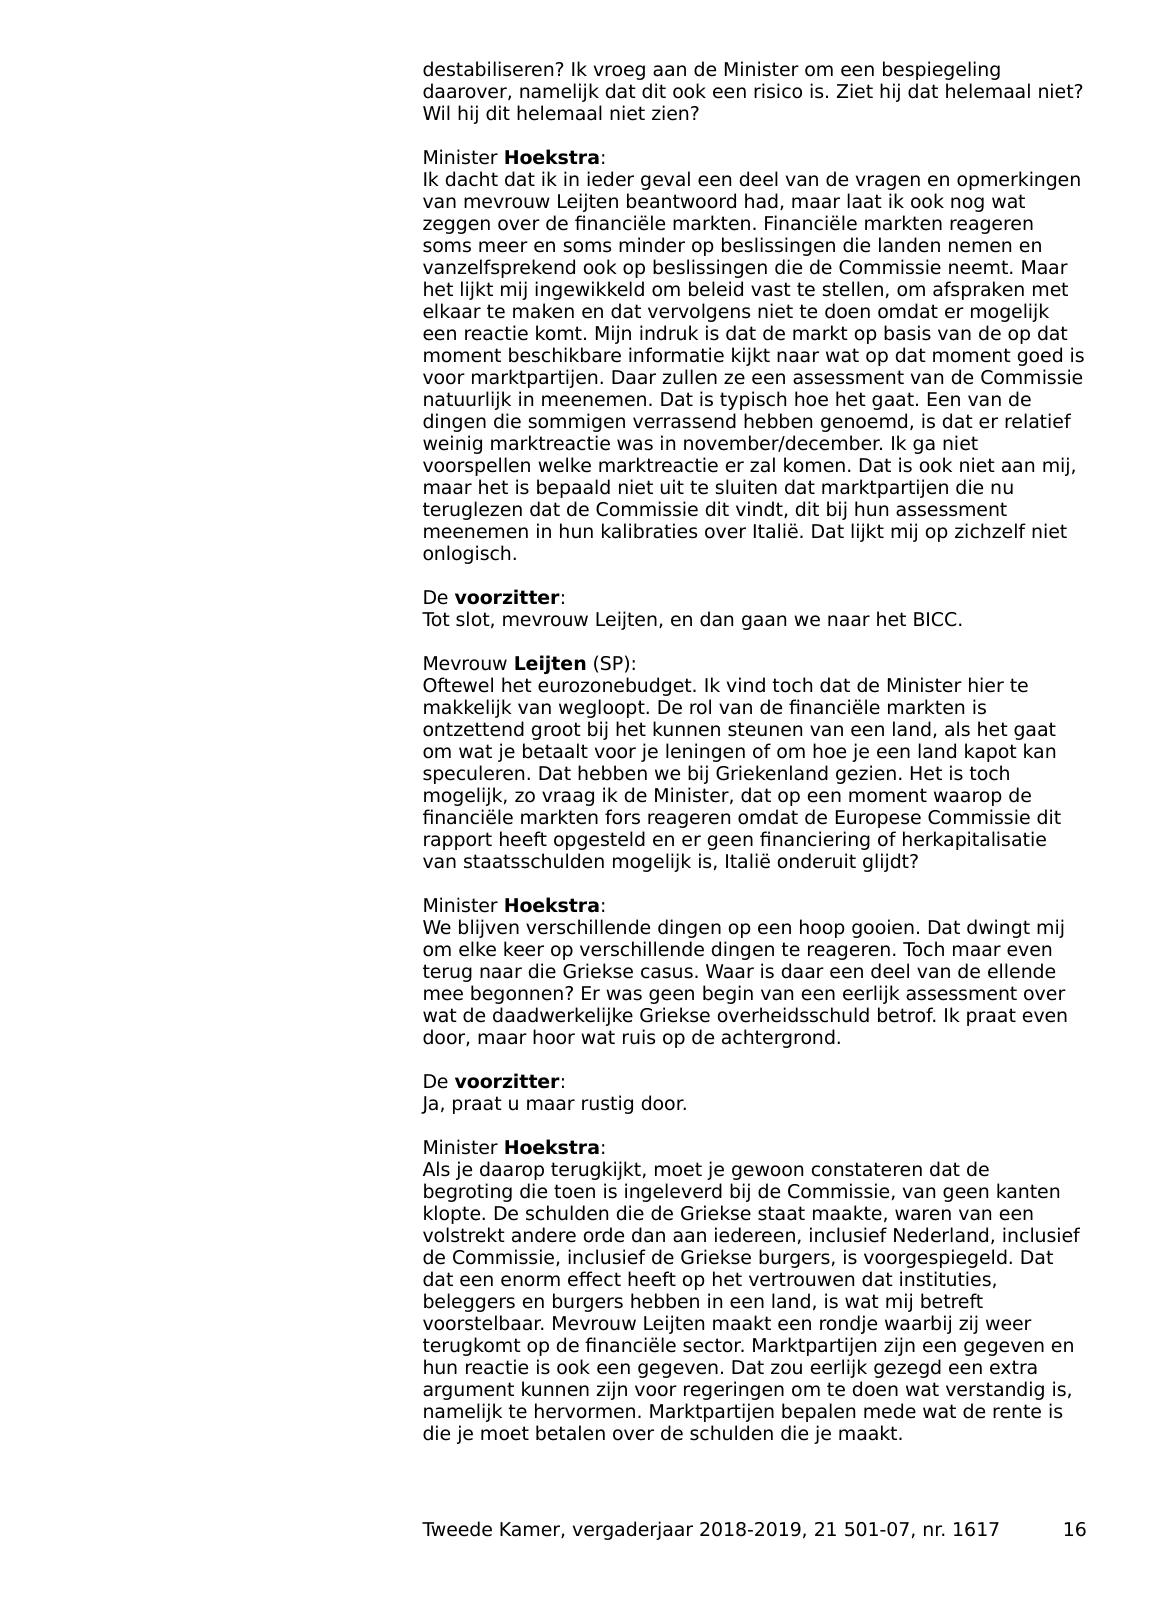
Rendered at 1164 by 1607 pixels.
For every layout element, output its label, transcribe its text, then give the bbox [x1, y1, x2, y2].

text We blijven verschillende dingen op een hoop gooien. Dat dwingt mij om elke keer op verschillende dingen te reageren. Toch maar even terug naar die Griekse casus. Waar is daar een deel van de ellende mee begonnen? Er was geen begin van een eerlijk assessment over wat de daadwerkelijke Griekse overheidsschuld betrof. Ik praat even door, maar hoor wat ruis op de achtergrond. [422, 917, 1087, 1049]
text Minister Hoekstra: [422, 895, 1087, 917]
text Minister Hoekstra: [422, 1137, 1087, 1159]
text Als je daarop terugkijkt, moet je gewoon constateren dat de begroting die toen is ingeleverd bij de Commissie, van geen kanten klopte. De schulden die de Griekse staat maakte, waren van een volstrekt andere orde dan aan iedereen, inclusief Nederland, inclusief de Commissie, inclusief de Griekse burgers, is voorgespiegeld. Dat dat een enorm effect heeft op het vertrouwen dat instituties, beleggers en burgers hebben in een land, is wat mij betreft voorstelbaar. Mevrouw Leijten maakt een rondje waarbij zij weer terugkomt op de financiële sector. Marktpartijen zijn een gegeven en hun reactie is ook een gegeven. Dat zou eerlijk gezegd een extra argument kunnen zijn voor regeringen om te doen wat verstandig is, namelijk te hervormen. Marktpartijen bepalen mede wat de rente is die je moet betalen over de schulden die je maakt. [422, 1159, 1087, 1445]
text De voorzitter: [422, 587, 1087, 609]
text Minister Hoekstra: [422, 147, 1087, 169]
text Tot slot, mevrouw Leijten, en dan gaan we naar het BICC. [422, 609, 1087, 631]
text destabiliseren? Ik vroeg aan de Minister om een bespiegeling daarover, namelijk dat dit ook een risico is. Ziet hij dat helemaal niet? Wil hij dit helemaal niet zien? [422, 59, 1087, 125]
text De voorzitter: [422, 1071, 1087, 1093]
text Ik dacht dat ik in ieder geval een deel van de vragen en opmerkingen van mevrouw Leijten beantwoord had, maar laat ik ook nog wat zeggen over de financiële markten. Financiële markten reageren soms meer en soms minder op beslissingen die landen nemen en vanzelfsprekend ook op beslissingen die de Commissie neemt. Maar het lijkt mij ingewikkeld om beleid vast te stellen, om afspraken met elkaar te maken en dat vervolgens niet te doen omdat er mogelijk een reactie komt. Mijn indruk is dat de markt op basis van de op dat moment beschikbare informatie kijkt naar wat op dat moment goed is voor marktpartijen. Daar zullen ze een assessment van de Commissie natuurlijk in meenemen. Dat is typisch hoe het gaat. Een van de dingen die sommigen verrassend hebben genoemd, is dat er relatief weinig marktreactie was in november/december. Ik ga niet voorspellen welke marktreactie er zal komen. Dat is ook niet aan mij, maar het is bepaald niet uit te sluiten dat marktpartijen die nu teruglezen dat de Commissie dit vindt, dit bij hun assessment meenemen in hun kalibraties over Italië. Dat lijkt mij op zichzelf niet onlogisch. [422, 169, 1087, 565]
text Ja, praat u maar rustig door. [422, 1093, 1087, 1115]
text Mevrouw Leijten (SP): [422, 653, 1087, 675]
text Oftewel het eurozonebudget. Ik vind toch dat de Minister hier te makkelijk van wegloopt. De rol van de financiële markten is ontzettend groot bij het kunnen steunen van een land, als het gaat om wat je betaalt voor je leningen of om hoe je een land kapot kan speculeren. Dat hebben we bij Griekenland gezien. Het is toch mogelijk, zo vraag ik de Minister, dat op een moment waarop de financiële markten fors reageren omdat de Europese Commissie dit rapport heeft opgesteld en er geen financiering of herkapitalisatie van staatsschulden mogelijk is, Italië onderuit glijdt? [422, 675, 1087, 873]
